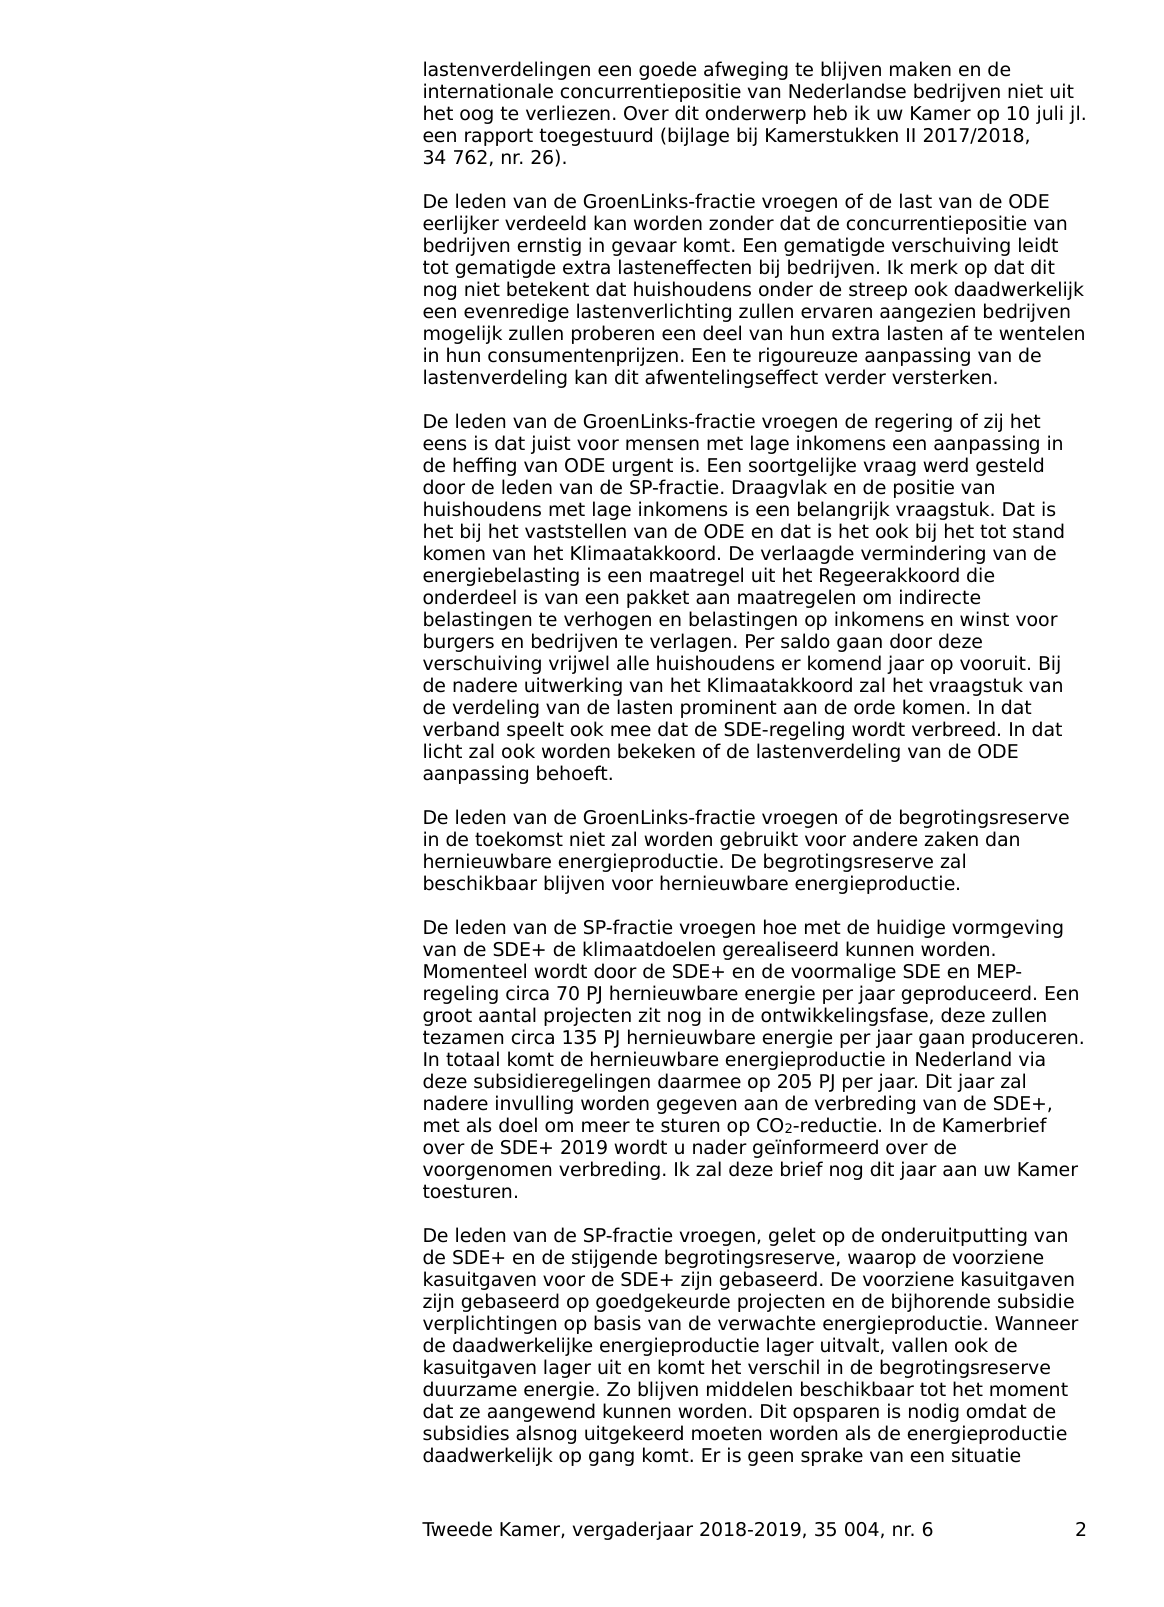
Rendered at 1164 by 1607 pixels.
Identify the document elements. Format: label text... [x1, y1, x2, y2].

text De leden van de SP-fractie vroegen hoe met de huidige vormgeving van de SDE+ de klimaatdoelen gerealiseerd kunnen worden. Momenteel wordt door de SDE+ en de voormalige SDE en MEP-regeling circa 70 PJ hernieuwbare energie per jaar geproduceerd. Een groot aantal projecten zit nog in de ontwikkelingsfase, deze zullen tezamen circa 135 PJ hernieuwbare energie per jaar gaan produceren. In totaal komt de hernieuwbare energieproductie in Nederland via deze subsidieregelingen daarmee op 205 PJ per jaar. Dit jaar zal nadere invulling worden gegeven aan de verbreding van de SDE+, met als doel om meer te sturen op CO2-reductie. In de Kamerbrief over de SDE+ 2019 wordt u nader geïnformeerd over de voorgenomen verbreding. Ik zal deze brief nog dit jaar aan uw Kamer toesturen. [422, 917, 1087, 1203]
text De leden van de GroenLinks-fractie vroegen of de last van de ODE eerlijker verdeeld kan worden zonder dat de concurrentiepositie van bedrijven ernstig in gevaar komt. Een gematigde verschuiving leidt tot gematigde extra lasteneffecten bij bedrijven. Ik merk op dat dit nog niet betekent dat huishoudens onder de streep ook daadwerkelijk een evenredige lastenverlichting zullen ervaren aangezien bedrijven mogelijk zullen proberen een deel van hun extra lasten af te wentelen in hun consumentenprijzen. Een te rigoureuze aanpassing van de lastenverdeling kan dit afwentelingseffect verder versterken. [422, 191, 1087, 389]
text De leden van de GroenLinks-fractie vroegen de regering of zij het eens is dat juist voor mensen met lage inkomens een aanpassing in de heffing van ODE urgent is. Een soortgelijke vraag werd gesteld door de leden van de SP-fractie. Draagvlak en de positie van huishoudens met lage inkomens is een belangrijk vraagstuk. Dat is het bij het vaststellen van de ODE en dat is het ook bij het tot stand komen van het Klimaatakkoord. De verlaagde vermindering van de energiebelasting is een maatregel uit het Regeerakkoord die onderdeel is van een pakket aan maatregelen om indirecte belastingen te verhogen en belastingen op inkomens en winst voor burgers en bedrijven te verlagen. Per saldo gaan door deze verschuiving vrijwel alle huishoudens er komend jaar op vooruit. Bij de nadere uitwerking van het Klimaatakkoord zal het vraagstuk van de verdeling van de lasten prominent aan de orde komen. In dat verband speelt ook mee dat de SDE-regeling wordt verbreed. In dat licht zal ook worden bekeken of de lastenverdeling van de ODE aanpassing behoeft. [422, 411, 1087, 785]
text De leden van de GroenLinks-fractie vroegen of de begrotingsreserve in de toekomst niet zal worden gebruikt voor andere zaken dan hernieuwbare energieproductie. De begrotingsreserve zal beschikbaar blijven voor hernieuwbare energieproductie. [422, 807, 1087, 895]
text De leden van de SP-fractie vroegen, gelet op de onderuitputting van de SDE+ en de stijgende begrotingsreserve, waarop de voorziene kasuitgaven voor de SDE+ zijn gebaseerd. De voorziene kasuitgaven zijn gebaseerd op goedgekeurde projecten en de bijhorende subsidie verplichtingen op basis van de verwachte energieproductie. Wanneer de daadwerkelijke energieproductie lager uitvalt, vallen ook de kasuitgaven lager uit en komt het verschil in de begrotingsreserve duurzame energie. Zo blijven middelen beschikbaar tot het moment dat ze aangewend kunnen worden. Dit opsparen is nodig omdat de subsidies alsnog uitgekeerd moeten worden als de energieproductie daadwerkelijk op gang komt. Er is geen sprake van een situatie [422, 1225, 1087, 1467]
text lastenverdelingen een goede afweging te blijven maken en de internationale concurrentiepositie van Nederlandse bedrijven niet uit het oog te verliezen. Over dit onderwerp heb ik uw Kamer op 10 juli jl. een rapport toegestuurd (bijlage bij Kamerstukken II 2017/2018, 34 762, nr. 26). [422, 59, 1087, 169]
